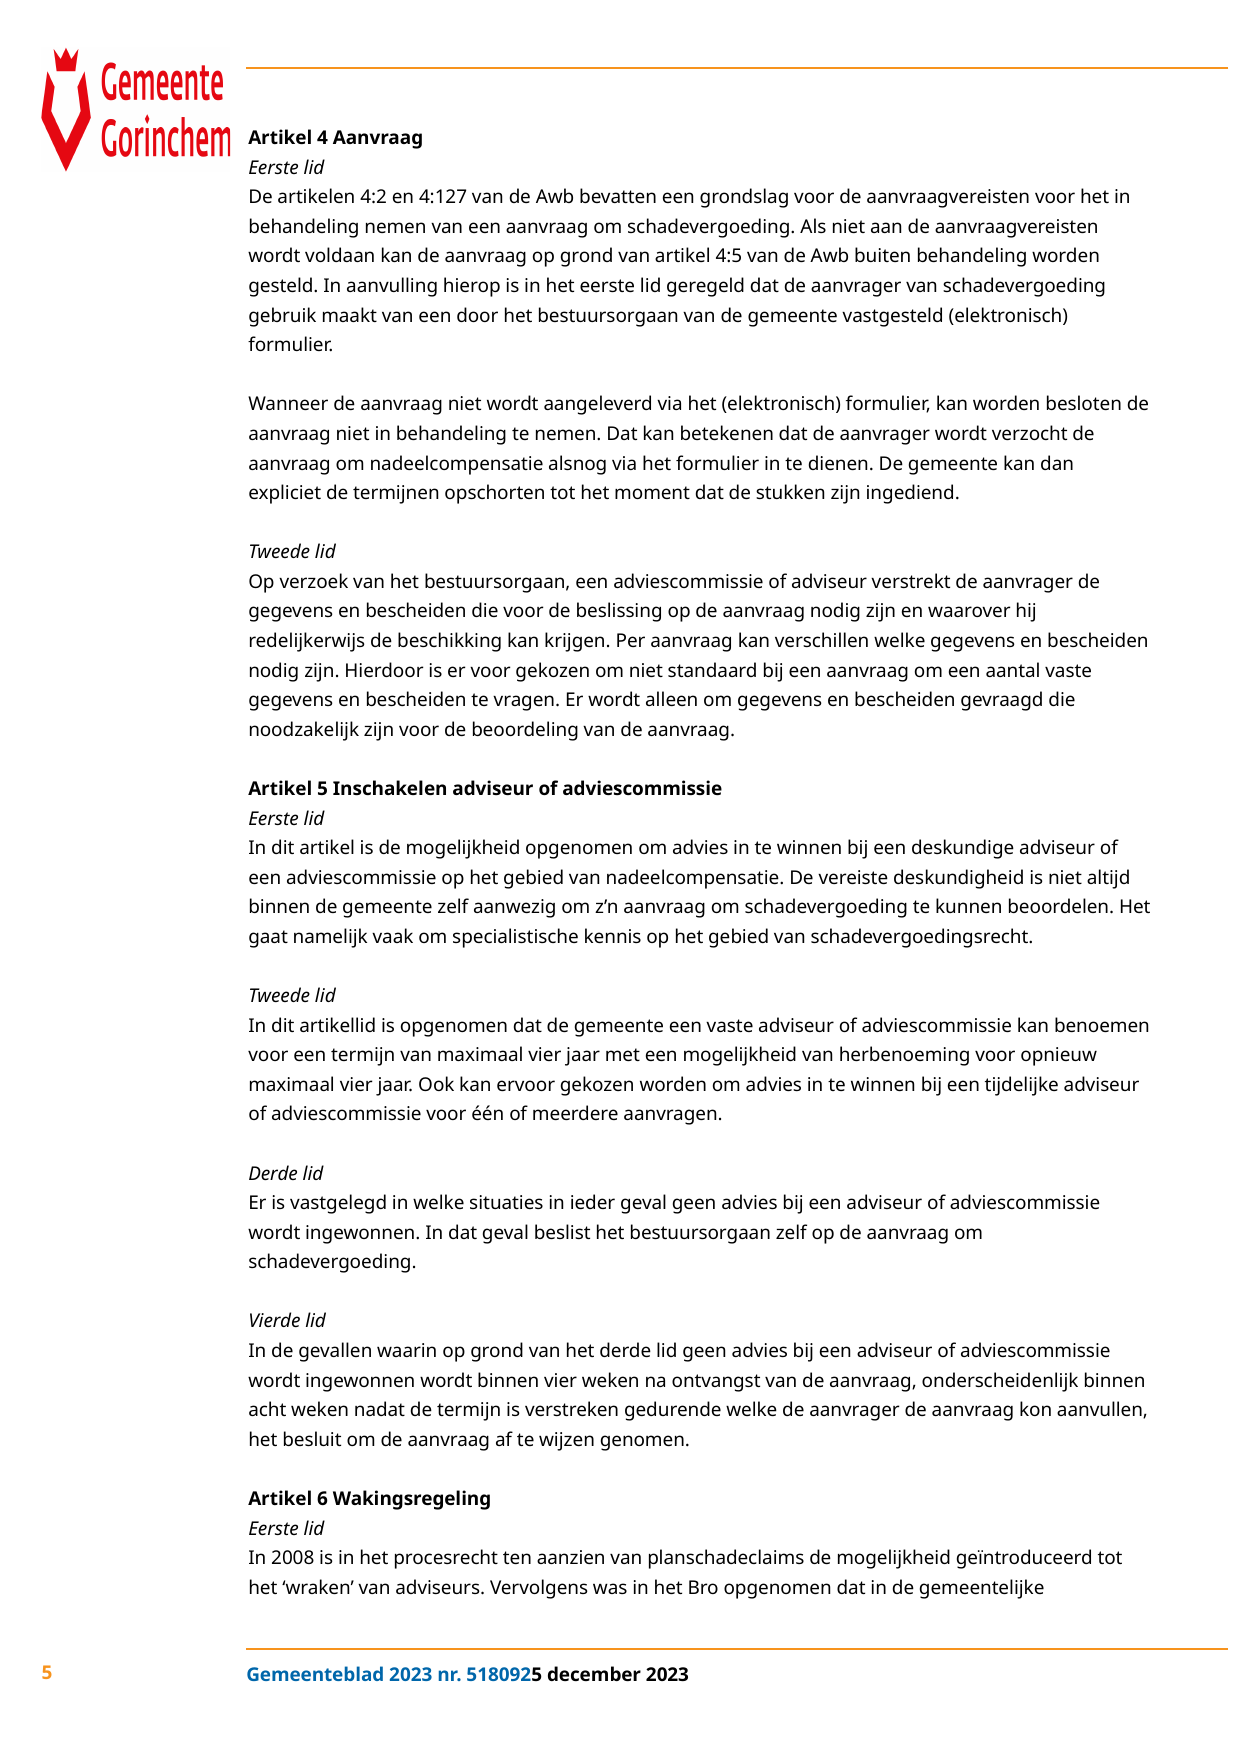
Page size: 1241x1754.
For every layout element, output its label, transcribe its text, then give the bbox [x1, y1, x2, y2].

text De artikelen 4:2 en 4:127 van de Awb bevatten een grondslag voor de aanvraagvereisten voor het in behandeling nemen van een aanvraag om schadevergoeding. Als niet aan de aanvraagvereisten wordt voldaan kan de aanvraag op grond van artikel 4:5 van de Awb buiten behandeling worden gesteld. In aanvulling hierop is in het eerste lid geregeld dat de aanvrager van schadevergoeding gebruik maakt van een door het bestuursorgaan van de gemeente vastgesteld (elektronisch) formulier. [248, 183, 1152, 357]
text In de gevallen waarin op grond van het derde lid geen advies bij een adviseur of adviescommissie wordt ingewonnen wordt binnen vier weken na ontvangst van de aanvraag, onderscheidenlijk binnen acht weken nadat de termijn is verstreken gedurende welke de aanvrager de aanvraag kon aanvullen, het besluit om de aanvraag af te wijzen genomen. [248, 1337, 1152, 1452]
text Eerste lid [248, 805, 1152, 831]
text Artikel 6 Wakingsregeling [248, 1485, 1152, 1511]
text Tweede lid [248, 538, 1152, 564]
text Derde lid [248, 1160, 1152, 1186]
text Wanneer de aanvraag niet wordt aangeleverd via het (elektronisch) formulier, kan worden besloten de aanvraag niet in behandeling te nemen. Dat kan betekenen dat de aanvrager wordt verzocht de aanvraag om nadeelcompensatie alsnog via het formulier in te dienen. De gemeente kan dan expliciet de termijnen opschorten tot het moment dat de stukken zijn ingediend. [248, 391, 1152, 505]
text In dit artikellid is opgenomen dat de gemeente een vaste adviseur of adviescommissie kan benoemen voor een termijn van maximaal vier jaar met een mogelijkheid van herbenoeming voor opnieuw maximaal vier jaar. Ook kan ervoor gekozen worden om advies in te winnen bij een tijdelijke adviseur of adviescommissie voor één of meerdere aanvragen. [248, 1012, 1152, 1126]
text Vierde lid [248, 1308, 1152, 1333]
text Er is vastgelegd in welke situaties in ieder geval geen advies bij een adviseur of adviescommissie wordt ingewonnen. In dat geval beslist het bestuursorgaan zelf op de aanvraag om schadevergoeding. [248, 1189, 1152, 1274]
text Artikel 5 Inschakelen adviseur of adviescommissie [248, 775, 1152, 801]
text Eerste lid [248, 1515, 1152, 1541]
text Artikel 4 Aanvraag [248, 124, 1152, 150]
text Tweede lid [248, 982, 1152, 1008]
text Eerste lid [248, 154, 1152, 180]
text Op verzoek van het bestuursorgaan, een adviescommissie of adviseur verstrekt de aanvrager de gegevens en bescheiden die voor de beslissing op de aanvraag nodig zijn en waarover hij redelijkerwijs de beschikking kan krijgen. Per aanvraag kan verschillen welke gegevens en bescheiden nodig zijn. Hierdoor is er voor gekozen om niet standaard bij een aanvraag om een aantal vaste gegevens en bescheiden te vragen. Er wordt alleen om gegevens en bescheiden gevraagd die noodzakelijk zijn voor de beoordeling van de aanvraag. [248, 568, 1152, 742]
picture [41, 47, 231, 172]
text In 2008 is in het procesrecht ten aanzien van planschadeclaims de mogelijkheid geïntroduceerd tot het ‘wraken’ van adviseurs. Vervolgens was in het Bro opgenomen dat in de gemeentelijke [248, 1544, 1152, 1600]
text In dit artikel is de mogelijkheid opgenomen om advies in te winnen bij een deskundige adviseur of een adviescommissie op het gebied van nadeelcompensatie. De vereiste deskundigheid is niet altijd binnen de gemeente zelf aanwezig om z’n aanvraag om schadevergoeding te kunnen beoordelen. Het gaat namelijk vaak om specialistische kennis op het gebied van schadevergoedingsrecht. [248, 834, 1152, 949]
